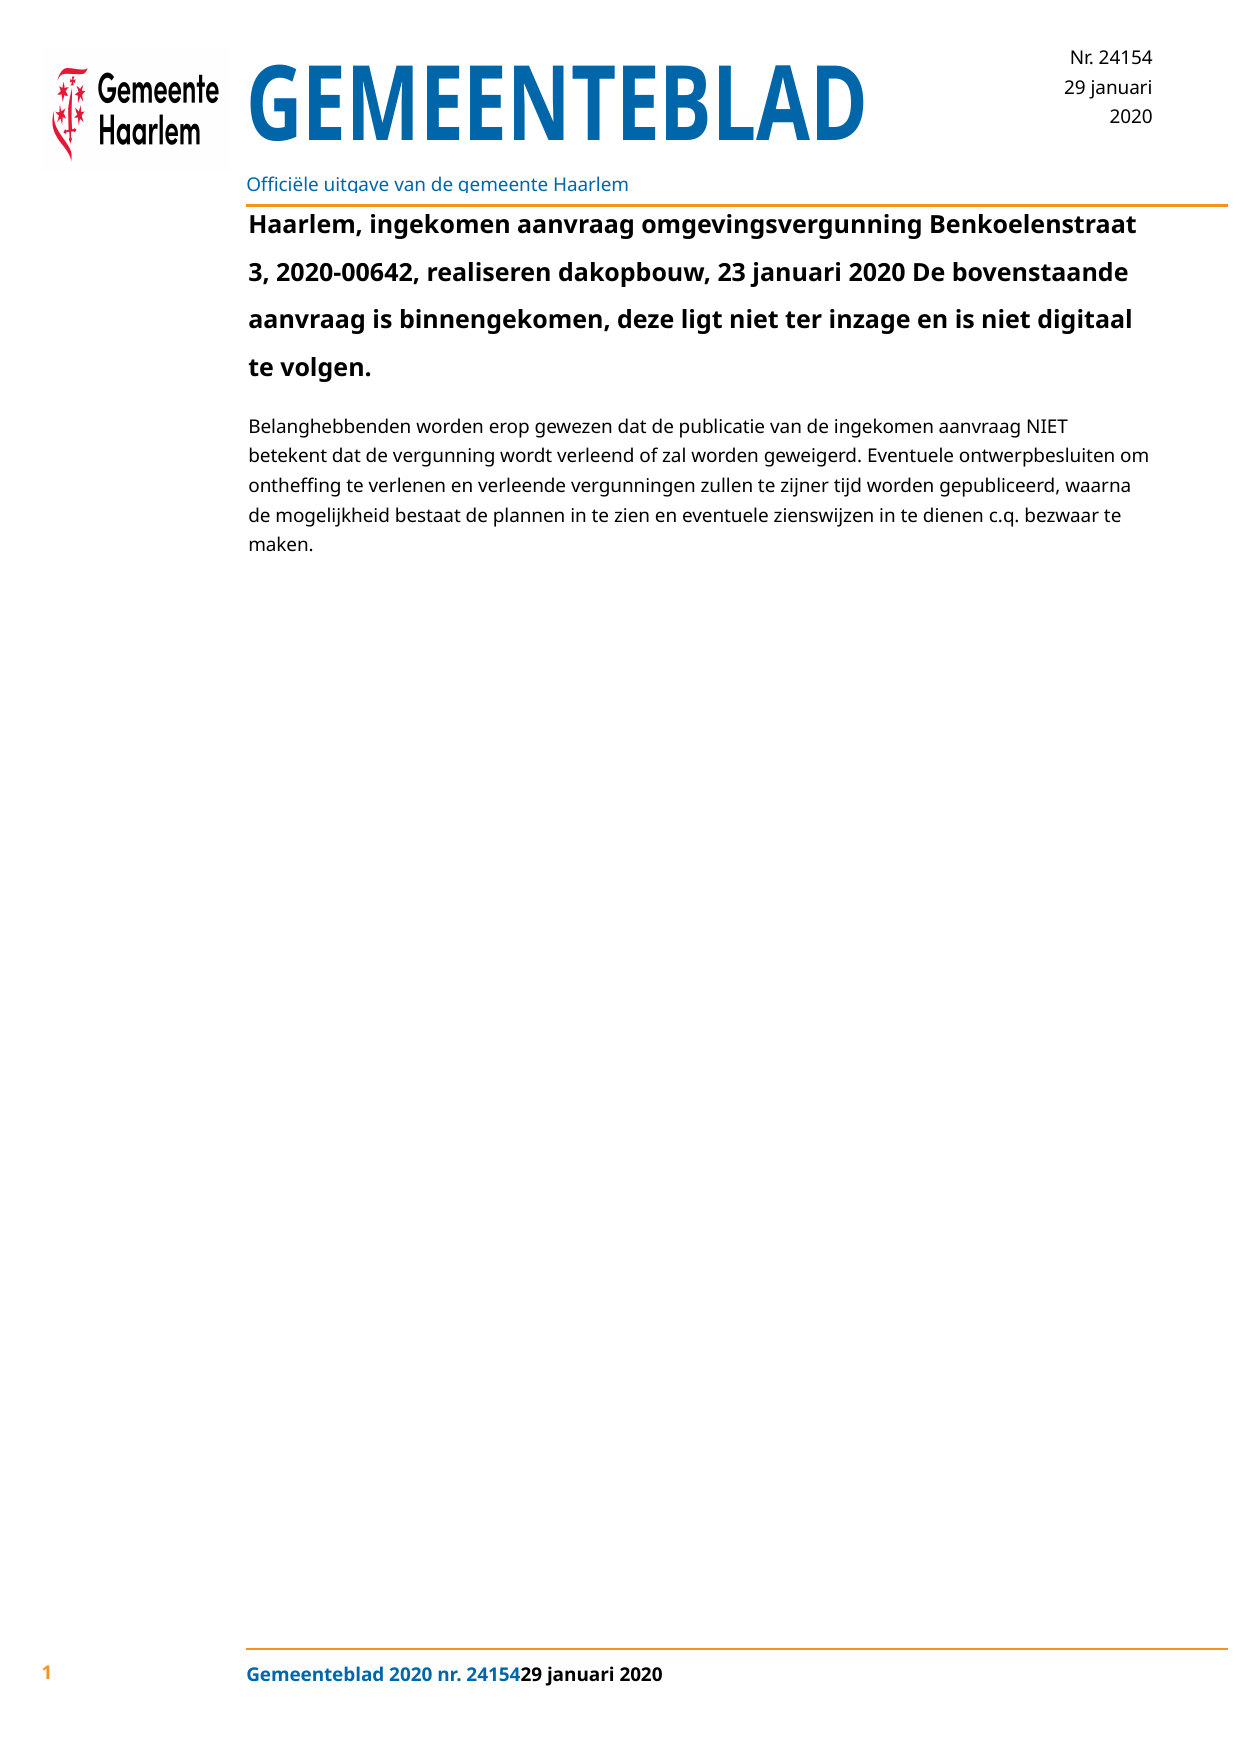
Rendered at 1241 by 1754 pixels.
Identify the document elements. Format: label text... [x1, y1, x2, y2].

text Belanghebbenden worden erop gewezen dat de publicatie van de ingekomen aanvraag NIET betekent dat de vergunning wordt verleend of zal worden geweigerd. Eventuele ontwerpbesluiten om ontheffing te verlenen en verleende vergunningen zullen te zijner tijd worden gepubliceerd, waarna de mogelijkheid bestaat de plannen in te zien en eventuele zienswijzen in te dienen c.q. bezwaar te maken. [248, 413, 1152, 557]
picture [41, 47, 231, 172]
text Haarlem, ingekomen aanvraag omgevingsvergunning Benkoelenstraat 3, 2020-00642, realiseren dakopbouw, 23 januari 2020 De bovenstaande aanvraag is binnengekomen, deze ligt niet ter inzage en is niet digitaal te volgen. [248, 207, 1152, 384]
